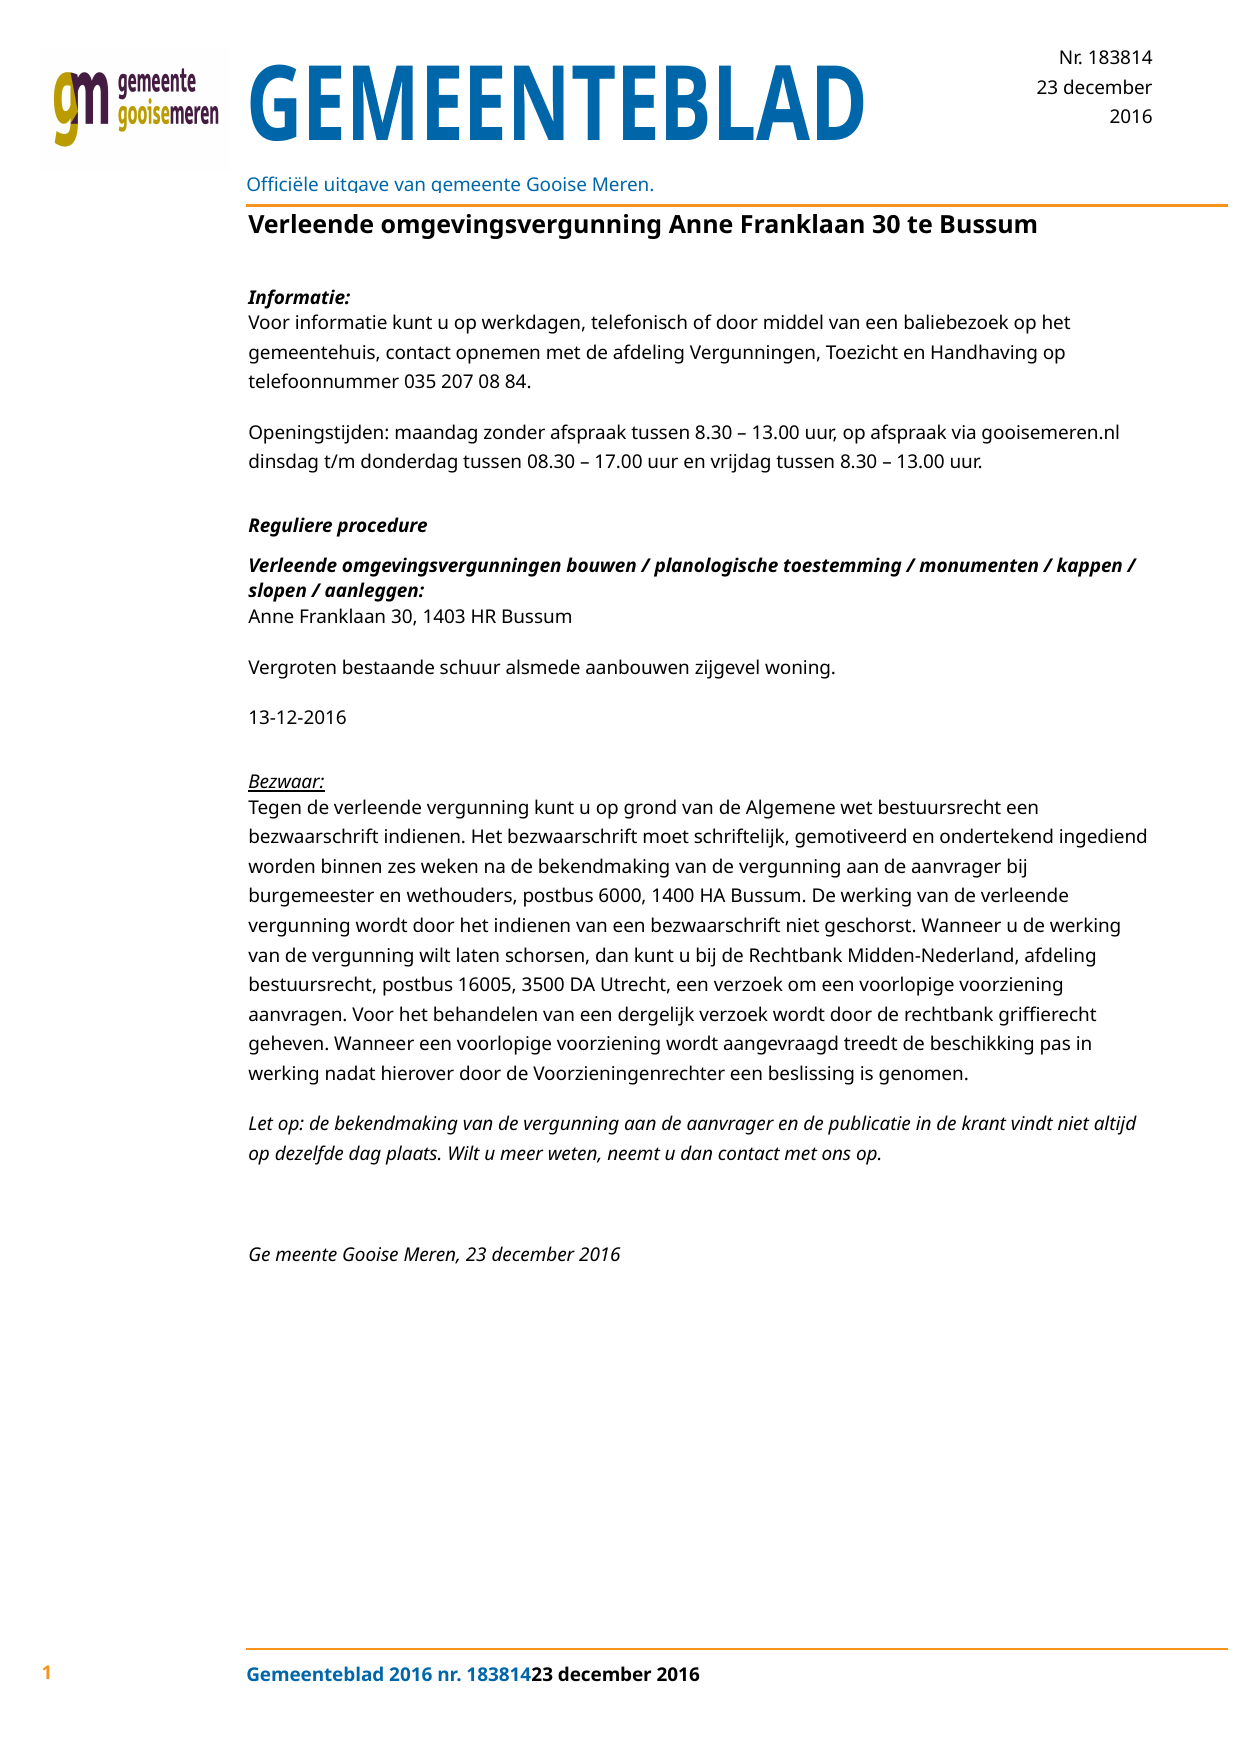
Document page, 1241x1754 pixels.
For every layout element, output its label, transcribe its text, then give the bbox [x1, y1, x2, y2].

text 13-12-2016 [248, 704, 1152, 730]
text Let op: de bekendmaking van de vergunning aan de aanvrager en de publicatie in de krant vindt niet altijd op dezelfde dag plaats. Wilt u meer weten, neemt u dan contact met ons op. [248, 1111, 1152, 1166]
text Vergroten bestaande schuur alsmede aanbouwen zijgevel woning. [248, 654, 1152, 679]
text Bezwaar: [248, 768, 1152, 794]
text Verleende omgevingsvergunning Anne Franklaan 30 te Bussum [248, 207, 1152, 241]
text Openingstijden: maandag zonder afspraak tussen 8.30 – 13.00 uur, op afspraak via gooisemeren.nl dinsdag t/m donderdag tussen 08.30 – 17.00 uur en vrijdag tussen 8.30 – 13.00 uur. [248, 419, 1152, 474]
text Ge meente Gooise Meren, 23 december 2016 [248, 1241, 1152, 1267]
text Informatie: [248, 284, 1152, 309]
picture [41, 47, 231, 172]
text Verleende omgevingsvergunningen bouwen / planologische toestemming / monumenten / kappen / slopen / aanleggen: [248, 552, 1152, 603]
text Reguliere procedure [248, 513, 1152, 538]
text Voor informatie kunt u op werkdagen, telefonisch of door middel van een baliebezoek op het gemeentehuis, contact opnemen met de afdeling Vergunningen, Toezicht en Handhaving op telefoonnummer 035 207 08 84. [248, 309, 1152, 394]
text Tegen de verleende vergunning kunt u op grond van de Algemene wet bestuursrecht een bezwaarschrift indienen. Het bezwaarschrift moet schriftelijk, gemotiveerd en ondertekend ingediend worden binnen zes weken na de bekendmaking van de vergunning aan de aanvrager bij burgemeester en wethouders, postbus 6000, 1400 HA Bussum. De werking van de verleende vergunning wordt door het indienen van een bezwaarschrift niet geschorst. Wanneer u de werking van de vergunning wilt laten schorsen, dan kunt u bij de Rechtbank Midden-Nederland, afdeling bestuursrecht, postbus 16005, 3500 DA Utrecht, een verzoek om een voorlopige voorziening aanvragen. Voor het behandelen van een dergelijk verzoek wordt door de rechtbank griffierecht geheven. Wanneer een voorlopige voorziening wordt aangevraagd treedt de beschikking pas in werking nadat hierover door de Voorzieningenrechter een beslissing is genomen. [248, 794, 1152, 1086]
text Anne Franklaan 30, 1403 HR Bussum [248, 603, 1152, 629]
